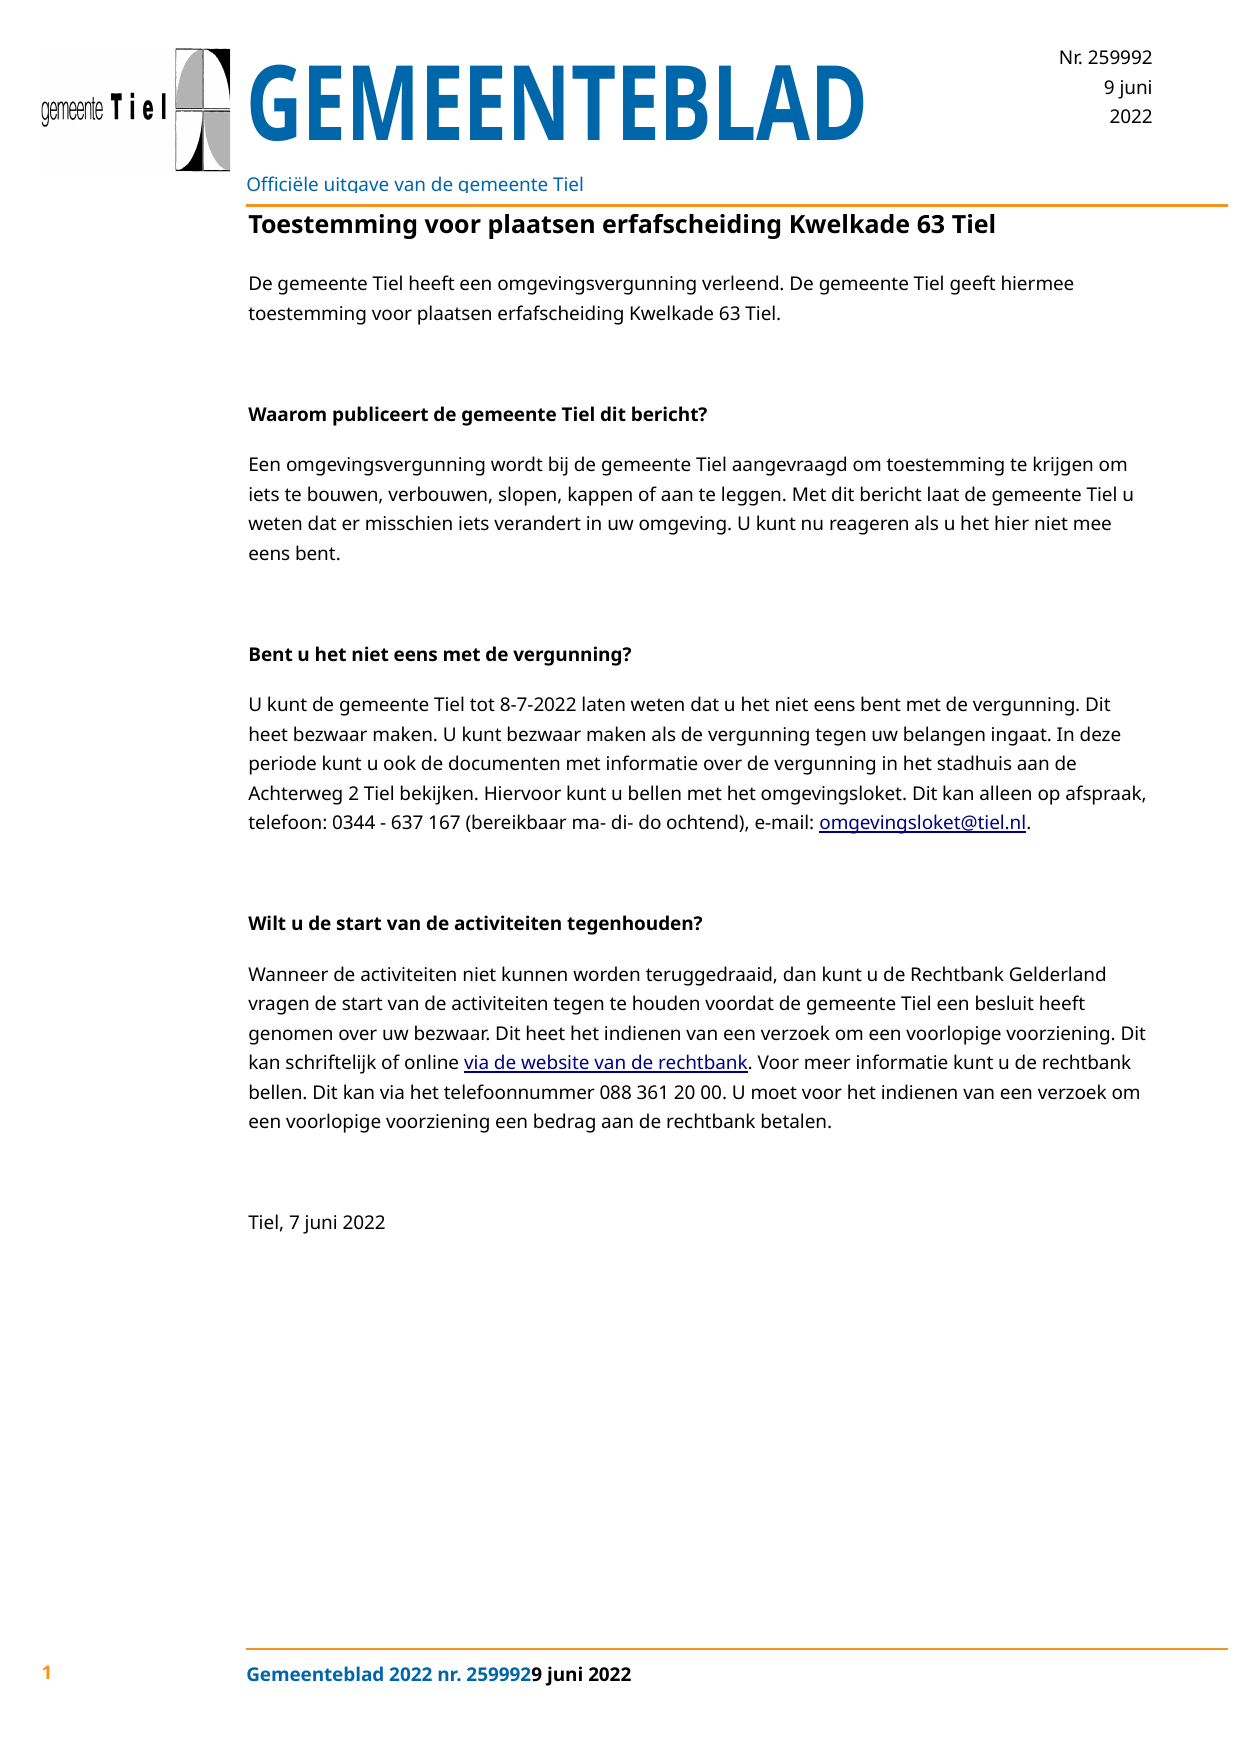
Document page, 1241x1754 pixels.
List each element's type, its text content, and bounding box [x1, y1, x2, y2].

text Tiel, 7 juni 2022 [248, 1209, 1152, 1235]
text U kunt de gemeente Tiel tot 8-7-2022 laten weten dat u het niet eens bent met de vergunning. Dit heet bezwaar maken. U kunt bezwaar maken als de vergunning tegen uw belangen ingaat. In deze periode kunt u ook de documenten met informatie over de vergunning in het stadhuis aan de Achterweg 2 Tiel bekijken. Hiervoor kunt u bellen met het omgevingsloket. Dit kan alleen op afspraak, telefoon: 0344 - 637 167 (bereikbaar ma- di- do ochtend), e-mail: omgevingsloket@tiel.nl. [248, 691, 1152, 835]
picture [41, 47, 231, 172]
text Wanneer de activiteiten niet kunnen worden teruggedraaid, dan kunt u de Rechtbank Gelderland vragen de start van de activiteiten tegen te houden voordat de gemeente Tiel een besluit heeft genomen over uw bezwaar. Dit heet het indienen van een verzoek om een voorlopige voorziening. Dit kan schriftelijk of online via de website van de rechtbank. Voor meer informatie kunt u de rechtbank bellen. Dit kan via het telefoonnummer 088 361 20 00. U moet voor het indienen van een verzoek om een voorlopige voorziening een bedrag aan de rechtbank betalen. [248, 961, 1152, 1134]
text Toestemming voor plaatsen erfafscheiding Kwelkade 63 Tiel [248, 207, 1152, 241]
text De gemeente Tiel heeft een omgevingsvergunning verleend. De gemeente Tiel geeft hiermee toestemming voor plaatsen erfafscheiding Kwelkade 63 Tiel. [248, 270, 1152, 326]
text Wilt u de start van de activiteiten tegenhouden? [248, 910, 1152, 936]
text Waarom publiceert de gemeente Tiel dit bericht? [248, 401, 1152, 426]
text Een omgevingsvergunning wordt bij de gemeente Tiel aangevraagd om toestemming te krijgen om iets te bouwen, verbouwen, slopen, kappen of aan te leggen. Met dit bericht laat de gemeente Tiel u weten dat er misschien iets verandert in uw omgeving. U kunt nu reageren als u het hier niet mee eens bent. [248, 451, 1152, 566]
text Bent u het niet eens met de vergunning? [248, 641, 1152, 666]
